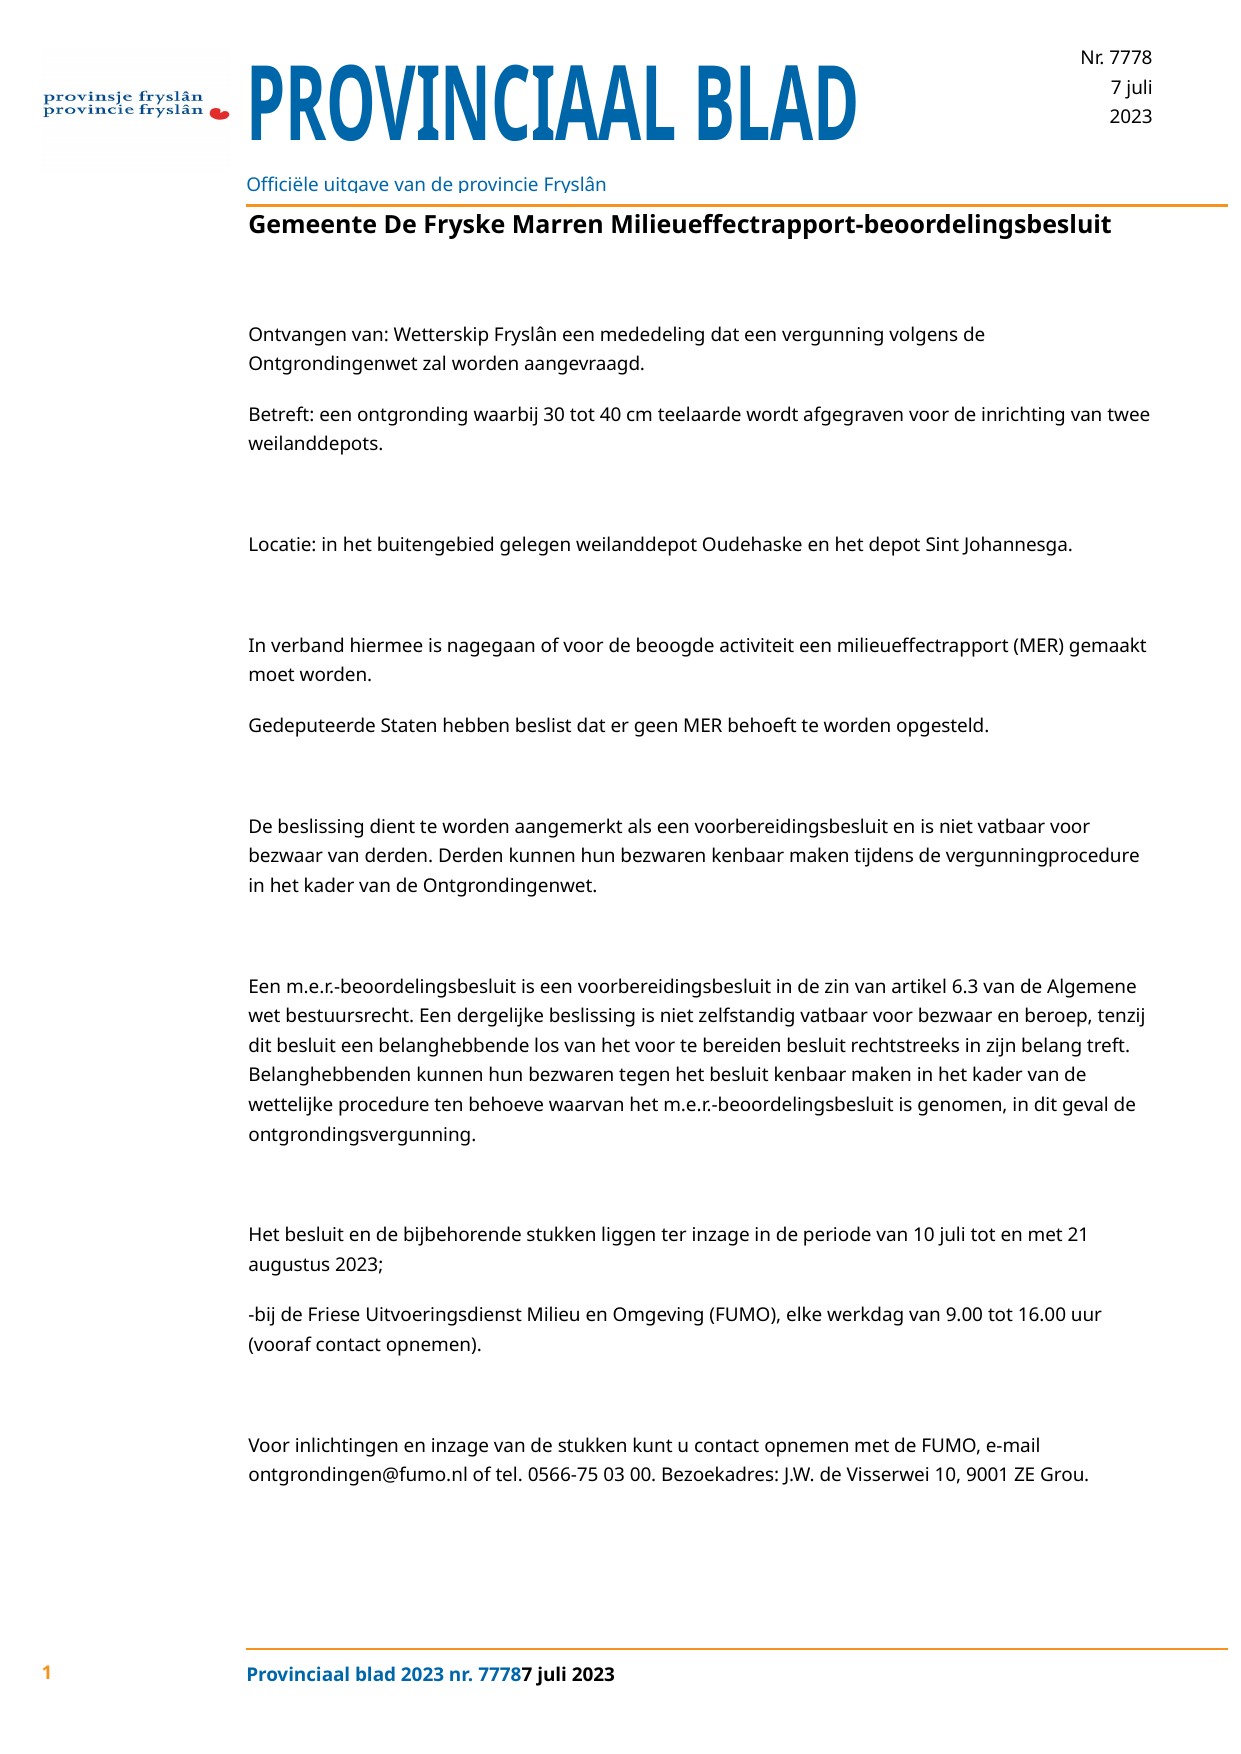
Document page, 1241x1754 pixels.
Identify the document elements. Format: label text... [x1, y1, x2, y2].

picture [41, 47, 231, 172]
text Gemeente De Fryske Marren Milieueffectrapport-beoordelingsbesluit [248, 207, 1152, 241]
text Voor inlichtingen en inzage van de stukken kunt u contact opnemen met de FUMO, e-mail ontgrondingen@fumo.nl of tel. 0566-75 03 00. Bezoekadres: J.W. de Visserwei 10, 9001 ZE Grou. [248, 1432, 1152, 1487]
text Het besluit en de bijbehorende stukken liggen ter inzage in de periode van 10 juli tot en met 21 augustus 2023; [248, 1222, 1152, 1277]
text -bij de Friese Uitvoeringsdienst Milieu en Omgeving (FUMO), elke werkdag van 9.00 tot 16.00 uur (vooraf contact opnemen). [248, 1302, 1152, 1357]
text Gedeputeerde Staten hebben beslist dat er geen MER behoeft te worden opgesteld. [248, 712, 1152, 738]
text De beslissing dient te worden aangemerkt als een voorbereidingsbesluit en is niet vatbaar voor bezwaar van derden. Derden kunnen hun bezwaren kenbaar maken tijdens de vergunningprocedure in het kader van de Ontgrondingenwet. [248, 813, 1152, 898]
text In verband hiermee is nagegaan of voor de beoogde activiteit een milieueffectrapport (MER) gemaakt moet worden. [248, 632, 1152, 687]
text Ontvangen van: Wetterskip Fryslân een mededeling dat een vergunning volgens de Ontgrondingenwet zal worden aangevraagd. [248, 321, 1152, 376]
text Betreft: een ontgronding waarbij 30 tot 40 cm teelaarde wordt afgegraven voor de inrichting van twee weilanddepots. [248, 401, 1152, 456]
text Een m.e.r.-beoordelingsbesluit is een voorbereidingsbesluit in de zin van artikel 6.3 van de Algemene wet bestuursrecht. Een dergelijke beslissing is niet zelfstandig vatbaar voor bezwaar en beroep, tenzij dit besluit een belanghebbende los van het voor te bereiden besluit rechtstreeks in zijn belang treft. Belanghebbenden kunnen hun bezwaren tegen het besluit kenbaar maken in het kader van de wettelijke procedure ten behoeve waarvan het m.e.r.-beoordelingsbesluit is genomen, in dit geval de ontgrondingsvergunning. [248, 973, 1152, 1146]
text Locatie: in het buitengebied gelegen weilanddepot Oudehaske en het depot Sint Johannesga. [248, 531, 1152, 557]
